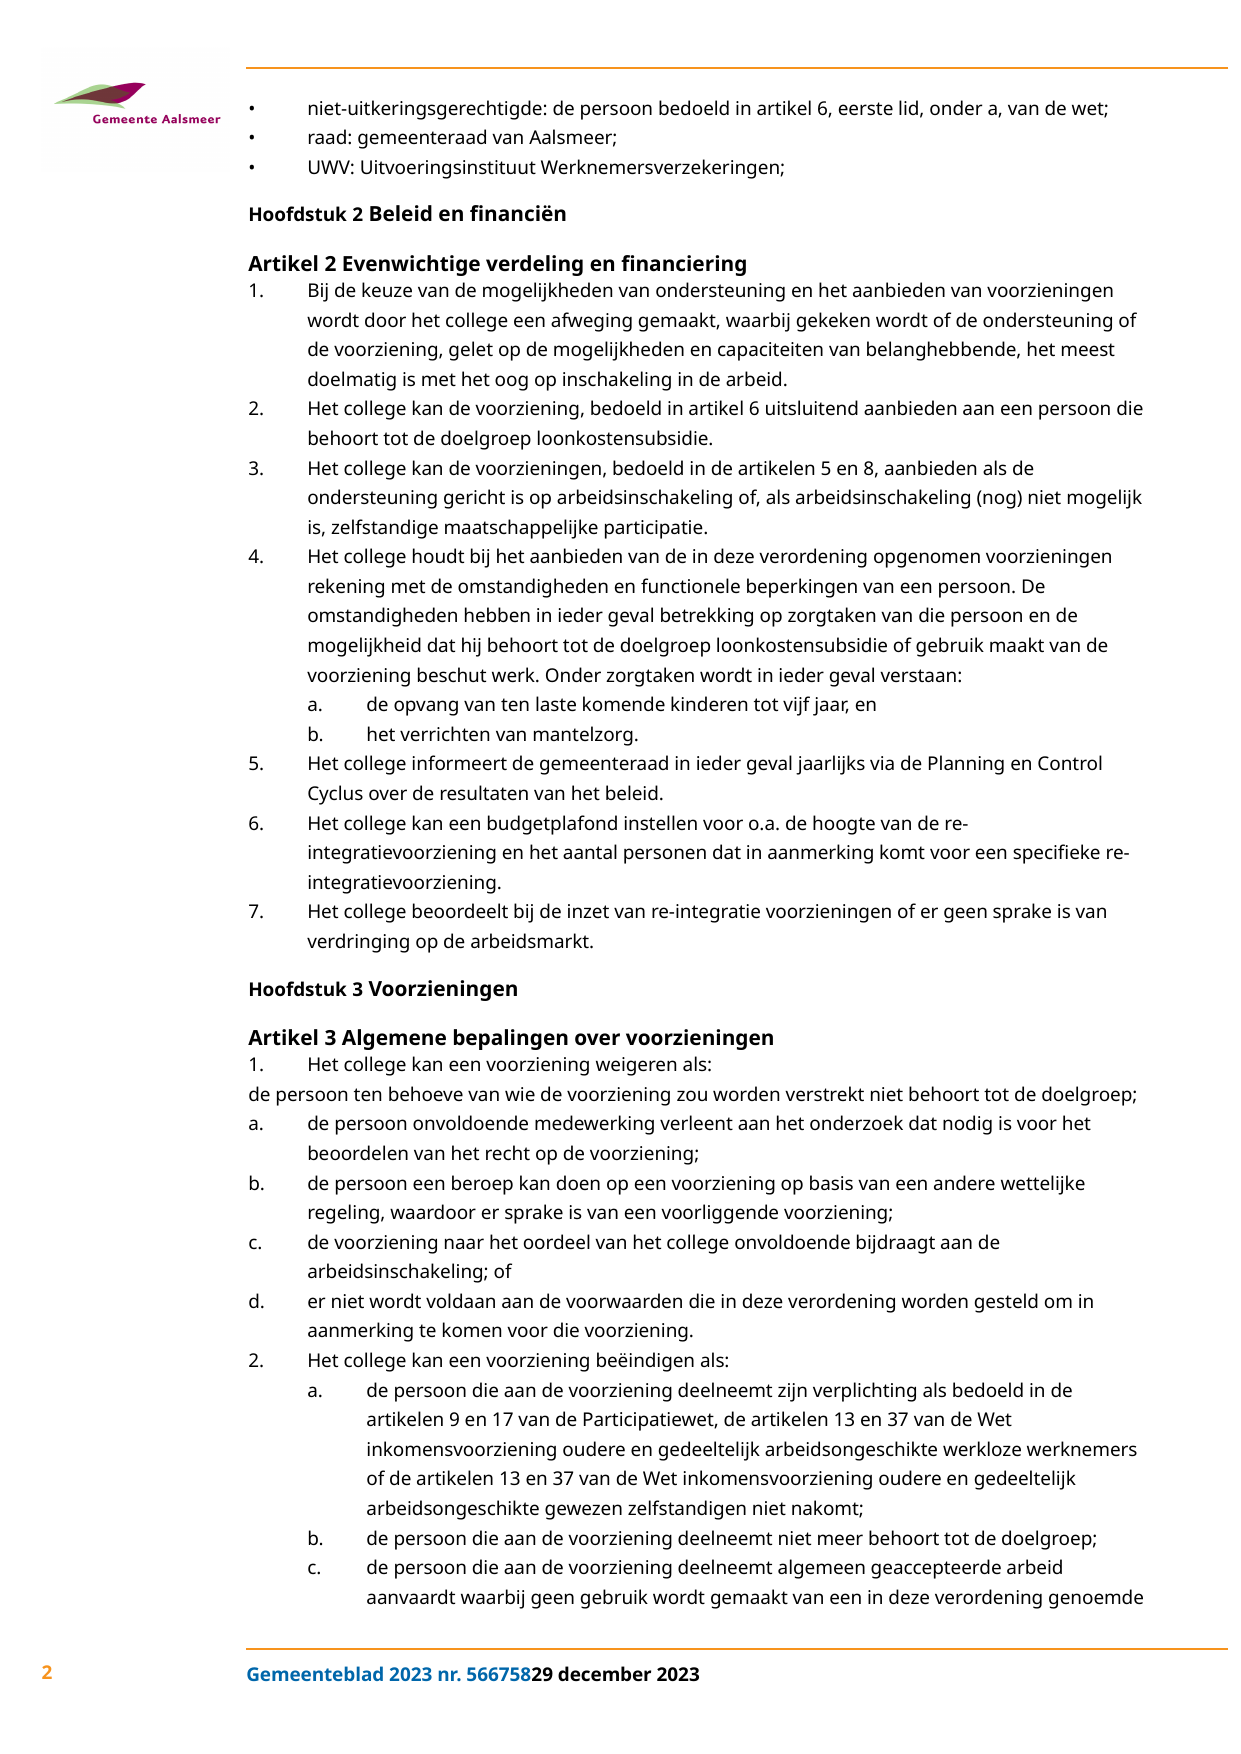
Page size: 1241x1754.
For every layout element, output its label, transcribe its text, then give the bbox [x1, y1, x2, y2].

list de persoon onvoldoende medewerking verleent aan het onderzoek dat nodig is voor het beoordelen van het recht op de voorziening; [248, 1111, 1152, 1166]
text Hoofdstuk 2 Beleid en financiën [248, 199, 1152, 228]
picture [41, 47, 231, 172]
text Artikel 3 Algemene bepalingen over voorzieningen [248, 1023, 1152, 1051]
text Hoofdstuk 3 Voorzieningen [248, 974, 1152, 1002]
list Het college kan een voorziening beëindigen als: [248, 1347, 1152, 1373]
list er niet wordt voldaan aan de voorwaarden die in deze verordening worden gesteld om in aanmerking te komen voor die voorziening. [248, 1288, 1152, 1343]
list niet-uitkeringsgerechtigde: de persoon bedoeld in artikel 6, eerste lid, onder a, van de wet; [248, 95, 1152, 121]
list de persoon die aan de voorziening deelneemt niet meer behoort tot de doelgroep; [307, 1525, 1152, 1551]
list Het college kan de voorziening, bedoeld in artikel 6 uitsluitend aanbieden aan een persoon die behoort tot de doelgroep loonkostensubsidie. [248, 396, 1152, 451]
list Het college beoordeelt bij de inzet van re-integratie voorzieningen of er geen sprake is van verdringing op de arbeidsmarkt. [248, 898, 1152, 954]
list de persoon die aan de voorziening deelneemt algemeen geaccepteerde arbeid aanvaardt waarbij geen gebruik wordt gemaakt van een in deze verordening genoemde [307, 1554, 1152, 1610]
list de persoon die aan de voorziening deelneemt zijn verplichting als bedoeld in de artikelen 9 en 17 van de Participatiewet, de artikelen 13 en 37 van de Wet inkomensvoorziening oudere en gedeeltelijk arbeidsongeschikte werkloze werknemers of de artikelen 13 en 37 van de Wet inkomensvoorziening oudere en gedeeltelijk arbeidsongeschikte gewezen zelfstandigen niet nakomt; [307, 1377, 1152, 1521]
list Het college kan de voorzieningen, bedoeld in de artikelen 5 en 8, aanbieden als de ondersteuning gericht is op arbeidsinschakeling of, als arbeidsinschakeling (nog) niet mogelijk is, zelfstandige maatschappelijke participatie. [248, 455, 1152, 540]
list Het college kan een voorziening weigeren als: [248, 1051, 1152, 1077]
list Het college houdt bij het aanbieden van de in deze verordening opgenomen voorzieningen rekening met de omstandigheden en functionele beperkingen van een persoon. De omstandigheden hebben in ieder geval betrekking op zorgtaken van die persoon en de mogelijkheid dat hij behoort tot de doelgroep loonkostensubsidie of gebruik maakt van de voorziening beschut werk. Onder zorgtaken wordt in ieder geval verstaan: [248, 543, 1152, 688]
list Bij de keuze van de mogelijkheden van ondersteuning en het aanbieden van voorzieningen wordt door het college een afweging gemaakt, waarbij gekeken wordt of de ondersteuning of de voorziening, gelet op de mogelijkheden en capaciteiten van belanghebbende, het meest doelmatig is met het oog op inschakeling in de arbeid. [248, 277, 1152, 392]
list Het college informeert de gemeenteraad in ieder geval jaarlijks via de Planning en Control Cyclus over de resultaten van het beleid. [248, 751, 1152, 806]
list raad: gemeenteraad van Aalsmeer; [248, 124, 1152, 150]
list de voorziening naar het oordeel van het college onvoldoende bijdraagt aan de arbeidsinschakeling; of [248, 1229, 1152, 1284]
list UWV: Uitvoeringsinstituut Werknemersverzekeringen; [248, 154, 1152, 180]
list de opvang van ten laste komende kinderen tot vijf jaar, en [307, 691, 1152, 717]
list het verrichten van mantelzorg. [307, 721, 1152, 747]
list Het college kan een budgetplafond instellen voor o.a. de hoogte van de re-integratievoorziening en het aantal personen dat in aanmerking komt voor een specifieke re-integratievoorziening. [248, 810, 1152, 895]
list de persoon een beroep kan doen op een voorziening op basis van een andere wettelijke regeling, waardoor er sprake is van een voorliggende voorziening; [248, 1170, 1152, 1225]
text de persoon ten behoeve van wie de voorziening zou worden verstrekt niet behoort tot de doelgroep; [248, 1081, 1152, 1107]
text Artikel 2 Evenwichtige verdeling en financiering [248, 249, 1152, 277]
